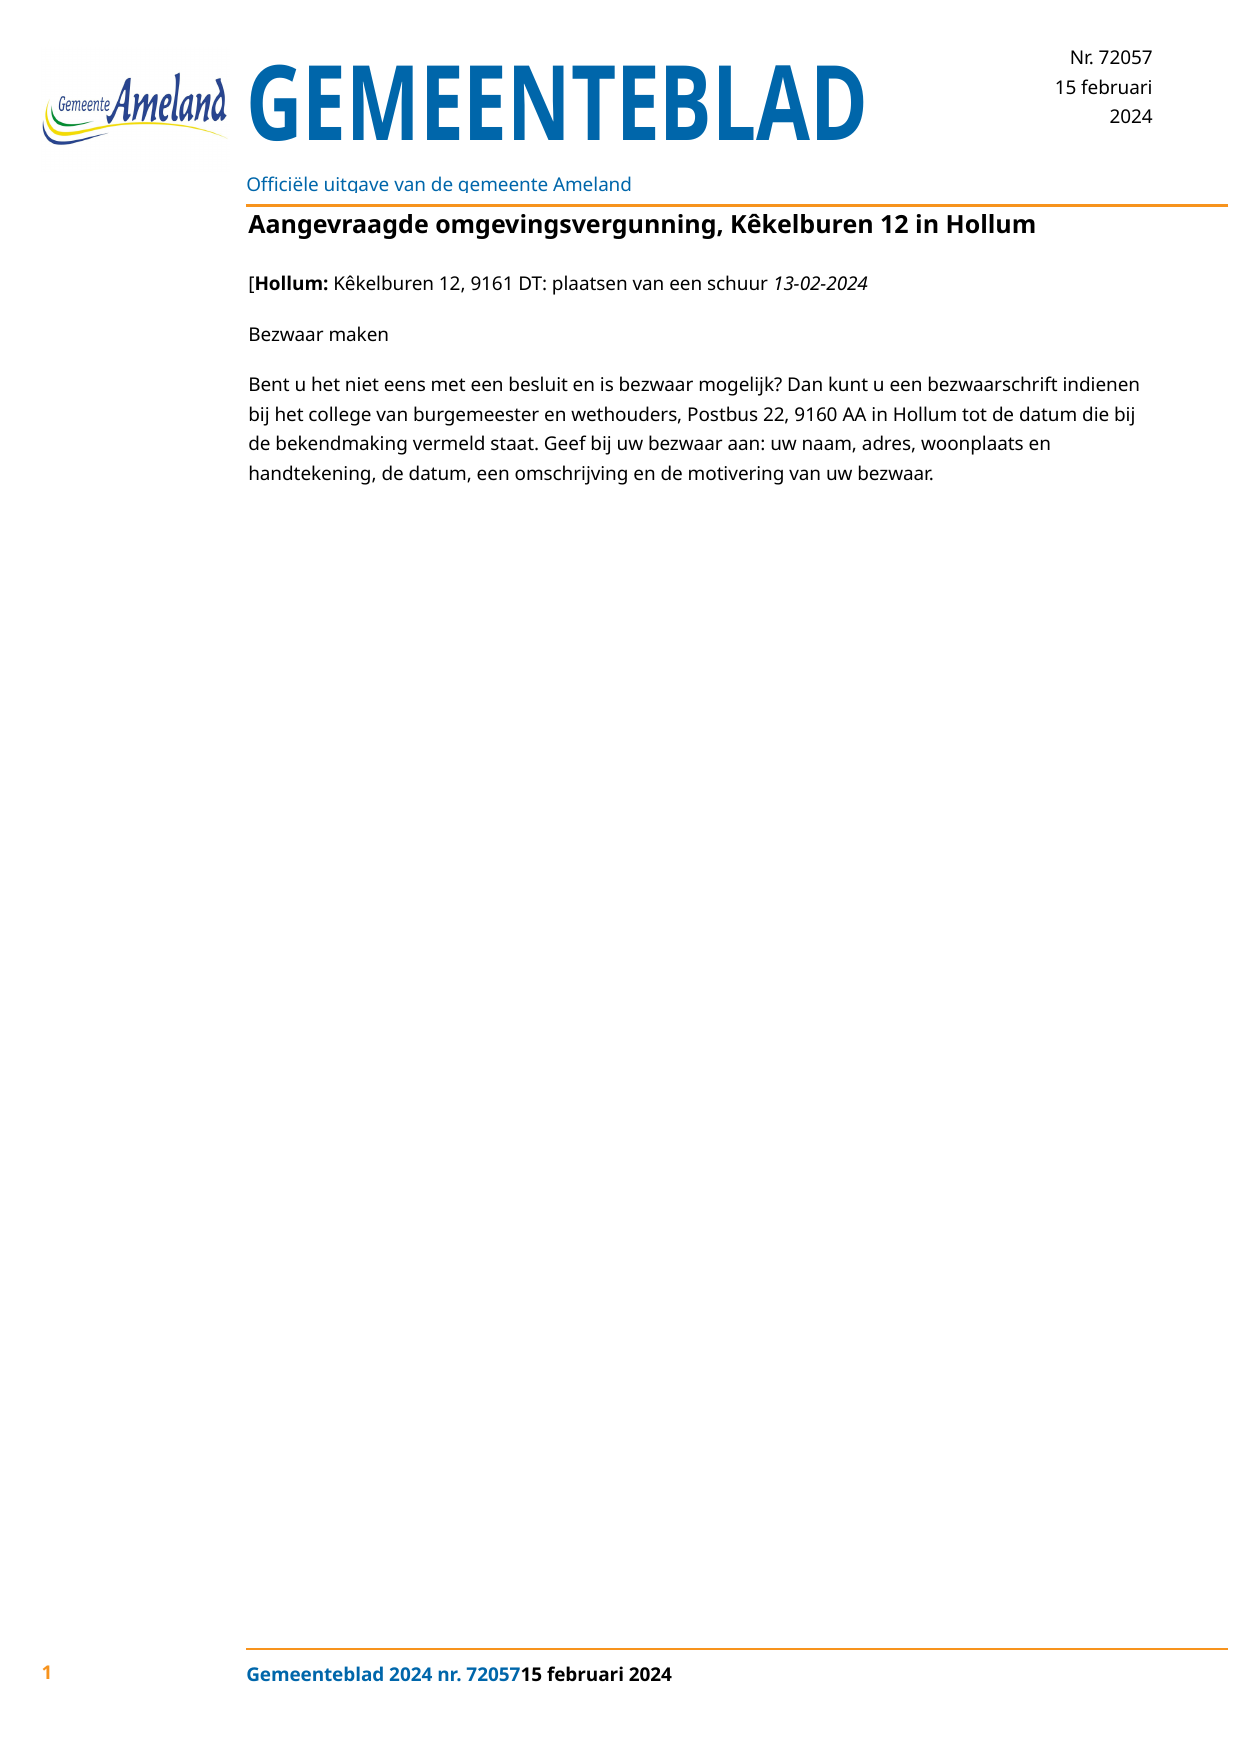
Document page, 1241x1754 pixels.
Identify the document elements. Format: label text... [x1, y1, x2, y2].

text Bezwaar maken [248, 321, 1152, 346]
text Bent u het niet eens met een besluit en is bezwaar mogelijk? Dan kunt u een bezwaarschrift indienen bij het college van burgemeester en wethouders, Postbus 22, 9160 AA in Hollum tot de datum die bij de bekendmaking vermeld staat. Geef bij uw bezwaar aan: uw naam, adres, woonplaats en handtekening, de datum, een omschrijving en de motivering van uw bezwaar. [248, 371, 1152, 486]
text [Hollum: Kêkelburen 12, 9161 DT: plaatsen van een schuur 13-02-2024 [248, 270, 1152, 296]
text Aangevraagde omgevingsvergunning, Kêkelburen 12 in Hollum [248, 207, 1152, 241]
picture [41, 47, 231, 172]
